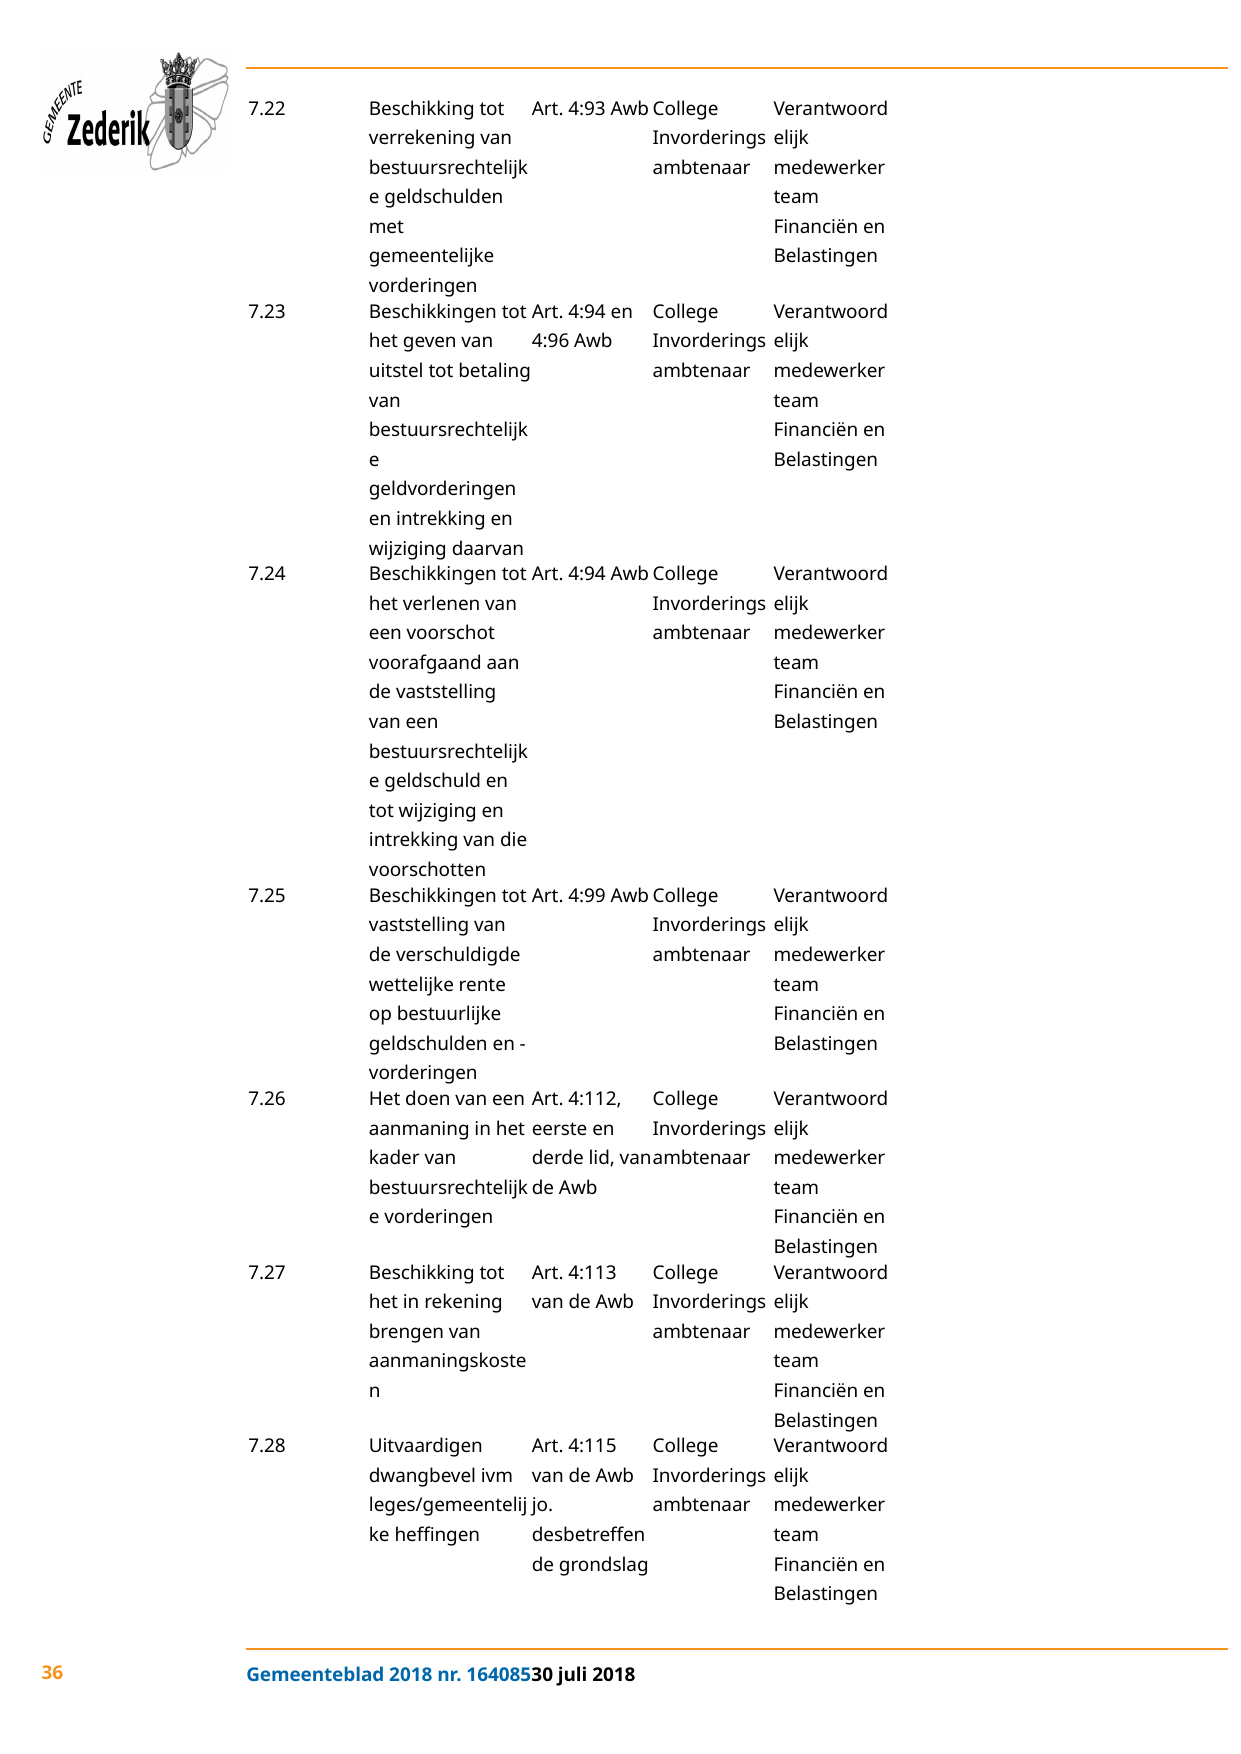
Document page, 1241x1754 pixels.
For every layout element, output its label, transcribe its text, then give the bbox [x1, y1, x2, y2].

table_cell Beschikking tot het in rekening brengen van aanmaningskosten [369, 1259, 532, 1432]
table_cell College Invorderingsambtenaar [653, 298, 773, 560]
table_cell College Invorderingsambtenaar [653, 95, 773, 298]
table_cell College Invorderingsambtenaar [653, 560, 773, 882]
table_cell Art. 4:94 en 4:96 Awb [532, 298, 652, 560]
table_cell 7.24 [248, 560, 369, 882]
picture [41, 47, 231, 172]
table_cell [894, 882, 1015, 1085]
table_cell Art. 4:99 Awb [532, 882, 652, 1085]
table_cell [894, 1433, 1015, 1606]
table_cell College Invorderingsambtenaar [653, 882, 773, 1085]
table_cell [1015, 882, 1152, 1085]
table_cell College Invorderingsambtenaar [653, 1259, 773, 1432]
table_cell Verantwoordelijk medewerker team Financiën en Belastingen [773, 1433, 894, 1606]
table_cell Beschikking tot verrekening van bestuursrechtelijke geldschulden met gemeentelijke vorderingen [369, 95, 532, 298]
table_cell Verantwoordelijk medewerker team Financiën en Belastingen [773, 1259, 894, 1432]
table_cell College Invorderingsambtenaar [653, 1433, 773, 1606]
table_cell [1015, 95, 1152, 298]
table_cell Art. 4:115 van de Awb jo. desbetreffende grondslag [532, 1433, 652, 1606]
table_cell Beschikkingen tot het verlenen van een voorschot voorafgaand aan de vaststelling van een bestuursrechtelijke geldschuld en tot wijziging en intrekking van die voorschotten [369, 560, 532, 882]
table_cell [1015, 1085, 1152, 1259]
table_cell Art. 4:112, eerste en derde lid, van de Awb [532, 1085, 652, 1259]
table_cell Uitvaardigen dwangbevel ivm leges/gemeentelijke heffingen [369, 1433, 532, 1606]
table_cell 7.25 [248, 882, 369, 1085]
table_cell 7.23 [248, 298, 369, 560]
table_cell Verantwoordelijk medewerker team Financiën en Belastingen [773, 95, 894, 298]
table_cell [1015, 1433, 1152, 1606]
table_cell [894, 1085, 1015, 1259]
table_cell Verantwoordelijk medewerker team Financiën en Belastingen [773, 882, 894, 1085]
table_cell College Invorderingsambtenaar [653, 1085, 773, 1259]
table_cell 7.22 [248, 95, 369, 298]
table_cell Verantwoordelijk medewerker team Financiën en Belastingen [773, 298, 894, 560]
table_cell [894, 560, 1015, 882]
table_cell [894, 1259, 1015, 1432]
table_cell Art. 4:93 Awb [532, 95, 652, 298]
table_cell 7.27 [248, 1259, 369, 1432]
table_cell Art. 4:113 van de Awb [532, 1259, 652, 1432]
table_cell Verantwoordelijk medewerker team Financiën en Belastingen [773, 1085, 894, 1259]
table_cell [894, 298, 1015, 560]
table_cell Beschikkingen tot het geven van uitstel tot betaling van bestuursrechtelijke geldvorderingen en intrekking en wijziging daarvan [369, 298, 532, 560]
table_cell Beschikkingen tot vaststelling van de verschuldigde wettelijke rente op bestuurlijke geldschulden en -vorderingen [369, 882, 532, 1085]
table_cell Het doen van een aanmaning in het kader van bestuursrechtelijke vorderingen [369, 1085, 532, 1259]
table_cell 7.26 [248, 1085, 369, 1259]
table_cell 7.28 [248, 1433, 369, 1606]
table_cell [1015, 1259, 1152, 1432]
table_cell Verantwoordelijk medewerker team Financiën en Belastingen [773, 560, 894, 882]
table_cell Art. 4:94 Awb [532, 560, 652, 882]
table_cell [894, 95, 1015, 298]
table_cell [1015, 298, 1152, 560]
table_cell [1015, 560, 1152, 882]
